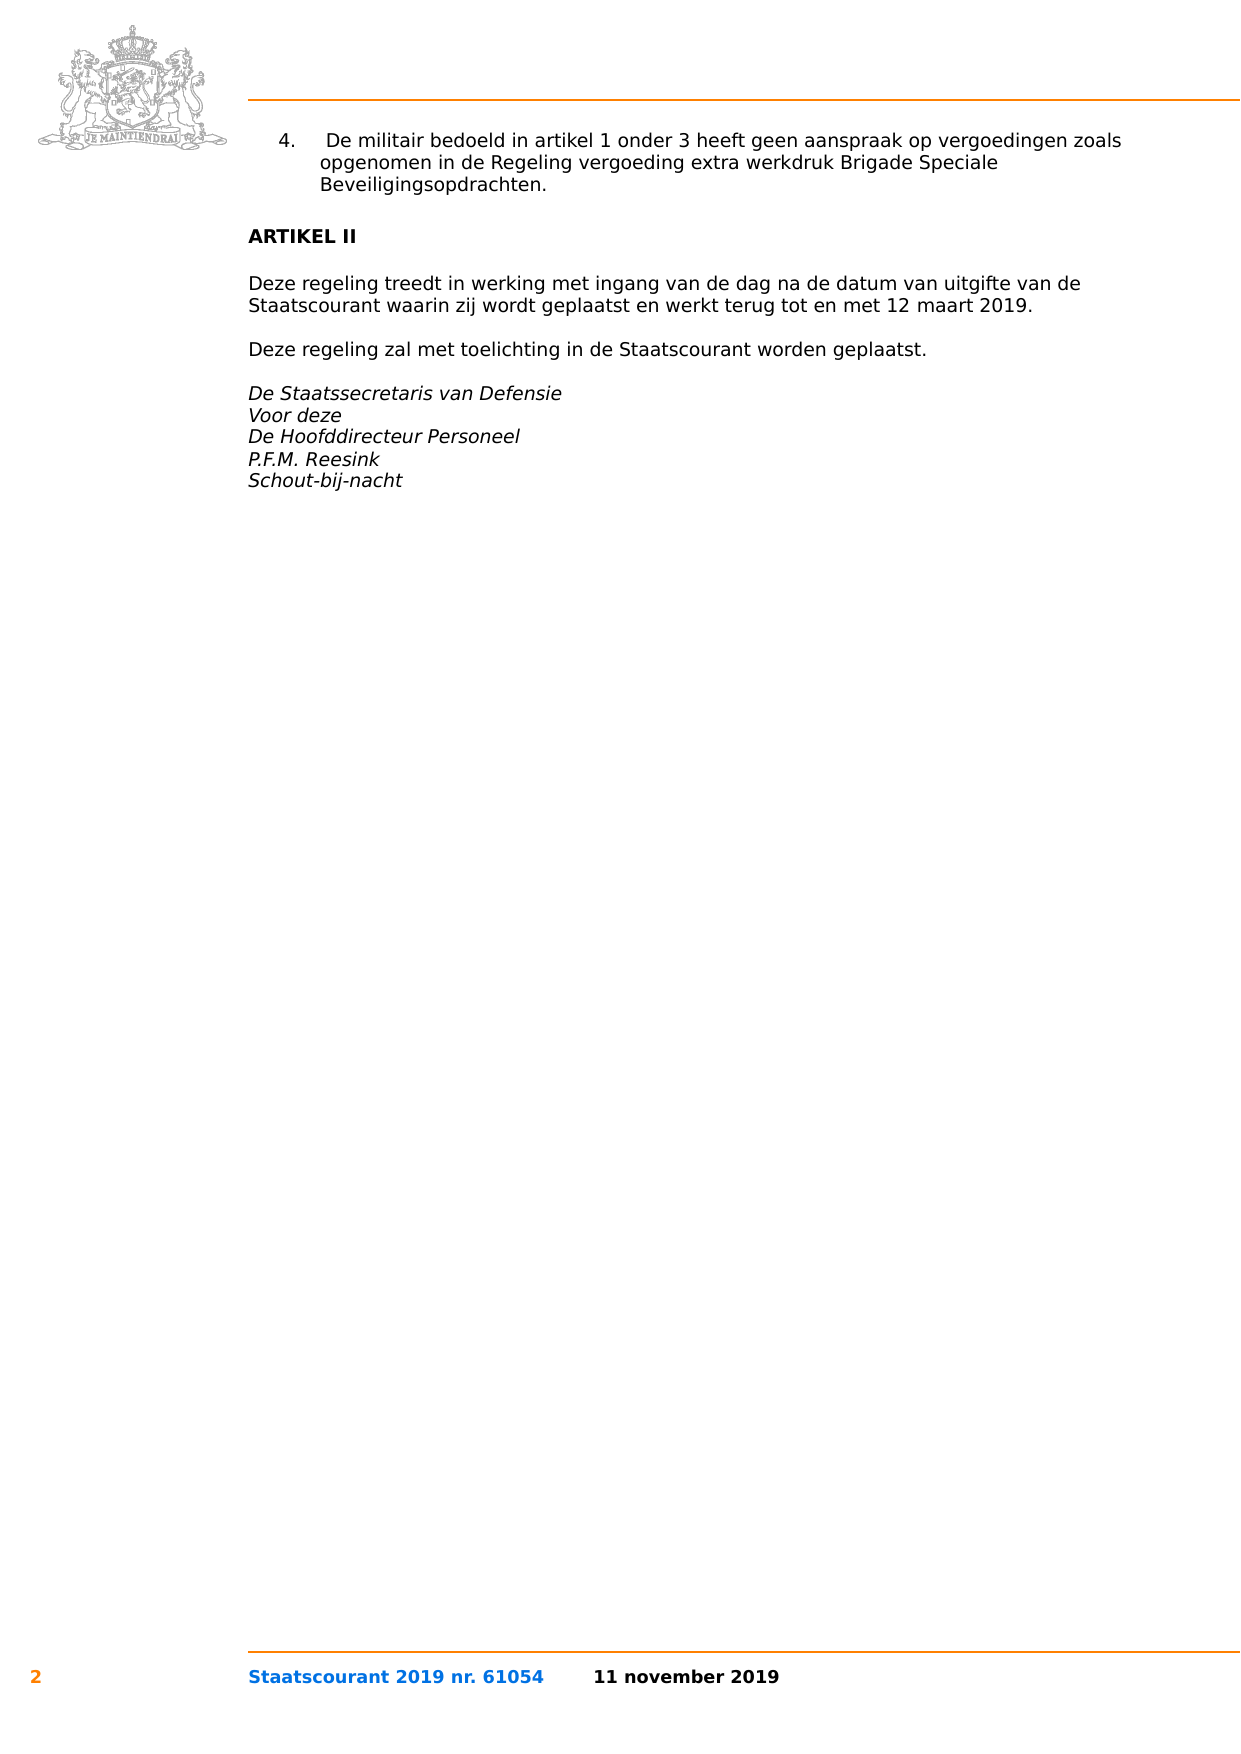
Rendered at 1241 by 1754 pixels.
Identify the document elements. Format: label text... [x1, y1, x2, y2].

text Deze regeling zal met toelichting in de Staatscourant worden geplaatst. [248, 339, 1163, 361]
picture [38, 25, 227, 150]
text De Staatssecretaris van Defensie Voor deze De Hoofddirecteur Personeel P.F.M. Reesink Schout-bij-nacht [248, 382, 1163, 492]
text Deze regeling treedt in werking met ingang van de dag na de datum van uitgifte van de Staatscourant waarin zij wordt geplaatst en werkt terug tot en met 12 maart 2019. [248, 273, 1163, 317]
text 4. De militair bedoeld in artikel 1 onder 3 heeft geen aanspraak op vergoedingen zoals opgenomen in de Regeling vergoeding extra werkdruk Brigade Speciale Beveiligingsopdrachten. [278, 130, 1163, 196]
subtitle ARTIKEL II [248, 226, 1163, 248]
